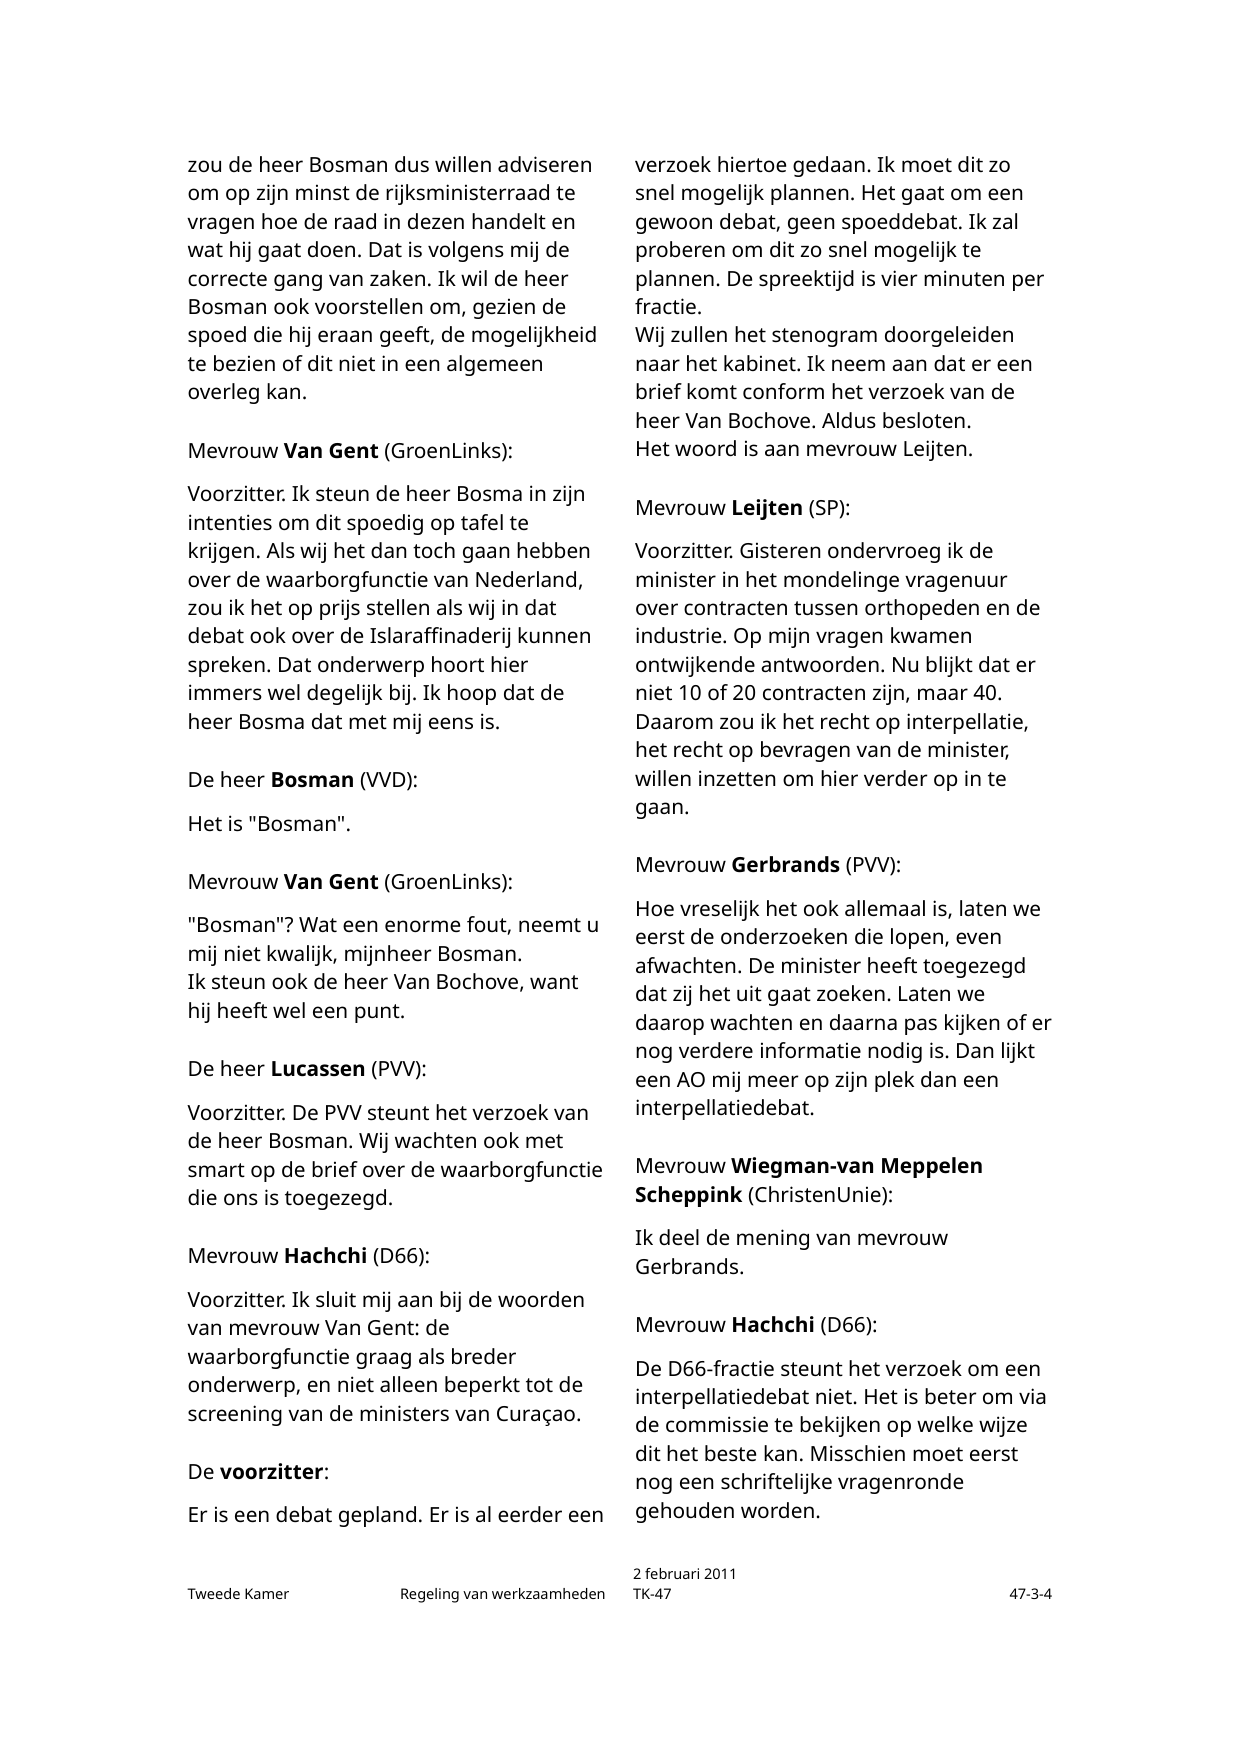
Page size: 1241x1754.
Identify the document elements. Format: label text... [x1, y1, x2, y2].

text Mevrouw Leijten (SP): [635, 493, 1053, 521]
text Ik steun ook de heer Van Bochove, want hij heeft wel een punt. [187, 967, 605, 1024]
text Voorzitter. Gisteren ondervroeg ik de minister in het mondelinge vragenuur over contracten tussen orthopeden en de industrie. Op mijn vragen kwamen ontwijkende antwoorden. Nu blijkt dat er niet 10 of 20 contracten zijn, maar 40. Daarom zou ik het recht op interpellatie, het recht op bevragen van de minister, willen inzetten om hier verder op in te gaan. [635, 536, 1053, 821]
text De D66-fractie steunt het verzoek om een interpellatiedebat niet. Het is beter om via de commissie te bekijken op welke wijze dit het beste kan. Misschien moet eerst nog een schriftelijke vragenronde gehouden worden. [635, 1354, 1053, 1524]
text Het woord is aan mevrouw Leijten. [635, 434, 1053, 463]
text De heer Lucassen (PVV): [187, 1054, 605, 1083]
text zou de heer Bosman dus willen adviseren om op zijn minst de rijksministerraad te vragen hoe de raad in dezen handelt en wat hij gaat doen. Dat is volgens mij de correcte gang van zaken. Ik wil de heer Bosman ook voorstellen om, gezien de spoed die hij eraan geeft, de mogelijkheid te bezien of dit niet in een algemeen overleg kan. [187, 150, 605, 406]
text Mevrouw Van Gent (GroenLinks): [187, 436, 605, 464]
text Ik deel de mening van mevrouw Gerbrands. [635, 1223, 1053, 1280]
text Mevrouw Hachchi (D66): [187, 1242, 605, 1270]
text De heer Bosman (VVD): [187, 765, 605, 794]
text Voorzitter. Ik sluit mij aan bij de woorden van mevrouw Van Gent: de waarborgfunctie graag als breder onderwerp, en niet alleen beperkt tot de screening van de ministers van Curaçao. [187, 1285, 605, 1427]
text Mevrouw Wiegman-van Meppelen Scheppink (ChristenUnie): [635, 1152, 1053, 1208]
text Voorzitter. De PVV steunt het verzoek van de heer Bosman. Wij wachten ook met smart op de brief over de waarborgfunctie die ons is toegezegd. [187, 1098, 605, 1212]
text Mevrouw Van Gent (GroenLinks): [187, 867, 605, 896]
text Wij zullen het stenogram doorgeleiden naar het kabinet. Ik neem aan dat er een brief komt conform het verzoek van de heer Van Bochove. Aldus besloten. [635, 321, 1053, 434]
text De voorzitter: [187, 1457, 605, 1486]
text Mevrouw Gerbrands (PVV): [635, 851, 1053, 879]
text Er is een debat gepland. Er is al eerder een [187, 1501, 605, 1529]
text verzoek hiertoe gedaan. Ik moet dit zo snel mogelijk plannen. Het gaat om een gewoon debat, geen spoeddebat. Ik zal proberen om dit zo snel mogelijk te plannen. De spreektijd is vier minuten per fractie. [635, 150, 1053, 321]
text "Bosman"? Wat een enorme fout, neemt u mij niet kwalijk, mijnheer Bosman. [187, 911, 605, 967]
text Voorzitter. Ik steun de heer Bosma in zijn intenties om dit spoedig op tafel te krijgen. Als wij het dan toch gaan hebben over de waarborgfunctie van Nederland, zou ik het op prijs stellen als wij in dat debat ook over de Islaraffinaderij kunnen spreken. Dat onderwerp hoort hier immers wel degelijk bij. Ik hoop dat de heer Bosma dat met mij eens is. [187, 479, 605, 735]
text Het is "Bosman". [187, 809, 605, 837]
text Mevrouw Hachchi (D66): [635, 1310, 1053, 1339]
text Hoe vreselijk het ook allemaal is, laten we eerst de onderzoeken die lopen, even afwachten. De minister heeft toegezegd dat zij het uit gaat zoeken. Laten we daarop wachten en daarna pas kijken of er nog verdere informatie nodig is. Dan lijkt een AO mij meer op zijn plek dan een interpellatiedebat. [635, 894, 1053, 1122]
